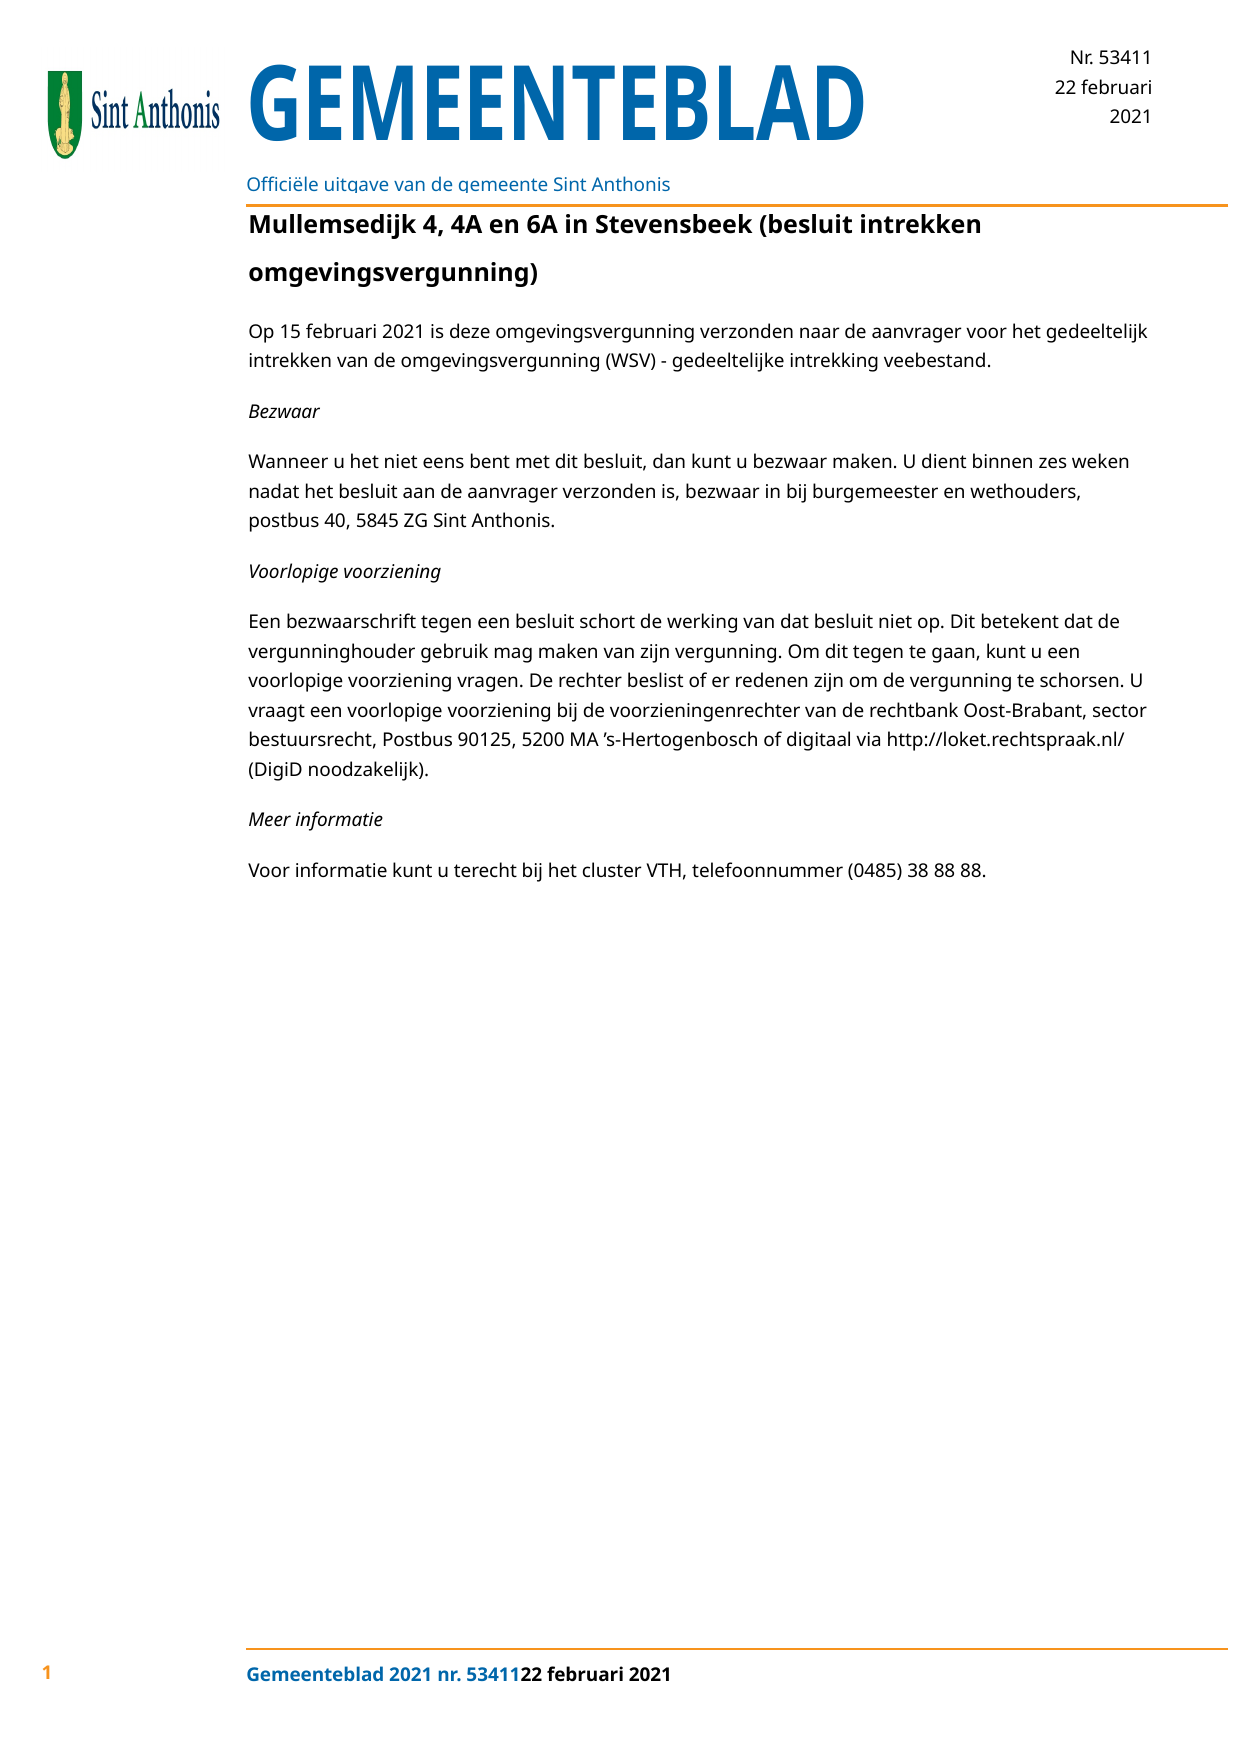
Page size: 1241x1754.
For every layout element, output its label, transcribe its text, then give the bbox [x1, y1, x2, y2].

text Bezwaar [248, 398, 1152, 424]
text Op 15 februari 2021 is deze omgevingsvergunning verzonden naar de aanvrager voor het gedeeltelijk intrekken van de omgevingsvergunning (WSV) - gedeeltelijke intrekking veebestand. [248, 318, 1152, 373]
text Meer informatie [248, 807, 1152, 832]
text Mullemsedijk 4, 4A en 6A in Stevensbeek (besluit intrekken omgevingsvergunning) [248, 207, 1152, 288]
text Voorlopige voorziening [248, 558, 1152, 584]
text Voor informatie kunt u terecht bij het cluster VTH, telefoonnummer (0485) 38 88 88. [248, 857, 1152, 883]
picture [41, 47, 231, 172]
text Wanneer u het niet eens bent met dit besluit, dan kunt u bezwaar maken. U dient binnen zes weken nadat het besluit aan de aanvrager verzonden is, bezwaar in bij burgemeester en wethouders, postbus 40, 5845 ZG Sint Anthonis. [248, 448, 1152, 533]
text Een bezwaarschrift tegen een besluit schort de werking van dat besluit niet op. Dit betekent dat de vergunninghouder gebruik mag maken van zijn vergunning. Om dit tegen te gaan, kunt u een voorlopige voorziening vragen. De rechter beslist of er redenen zijn om de vergunning te schorsen. U vraagt een voorlopige voorziening bij de voorzieningenrechter van de rechtbank Oost-Brabant, sector bestuursrecht, Postbus 90125, 5200 MA ’s-Hertogenbosch of digitaal via http://loket.rechtspraak.nl/ (DigiD noodzakelijk). [248, 608, 1152, 782]
